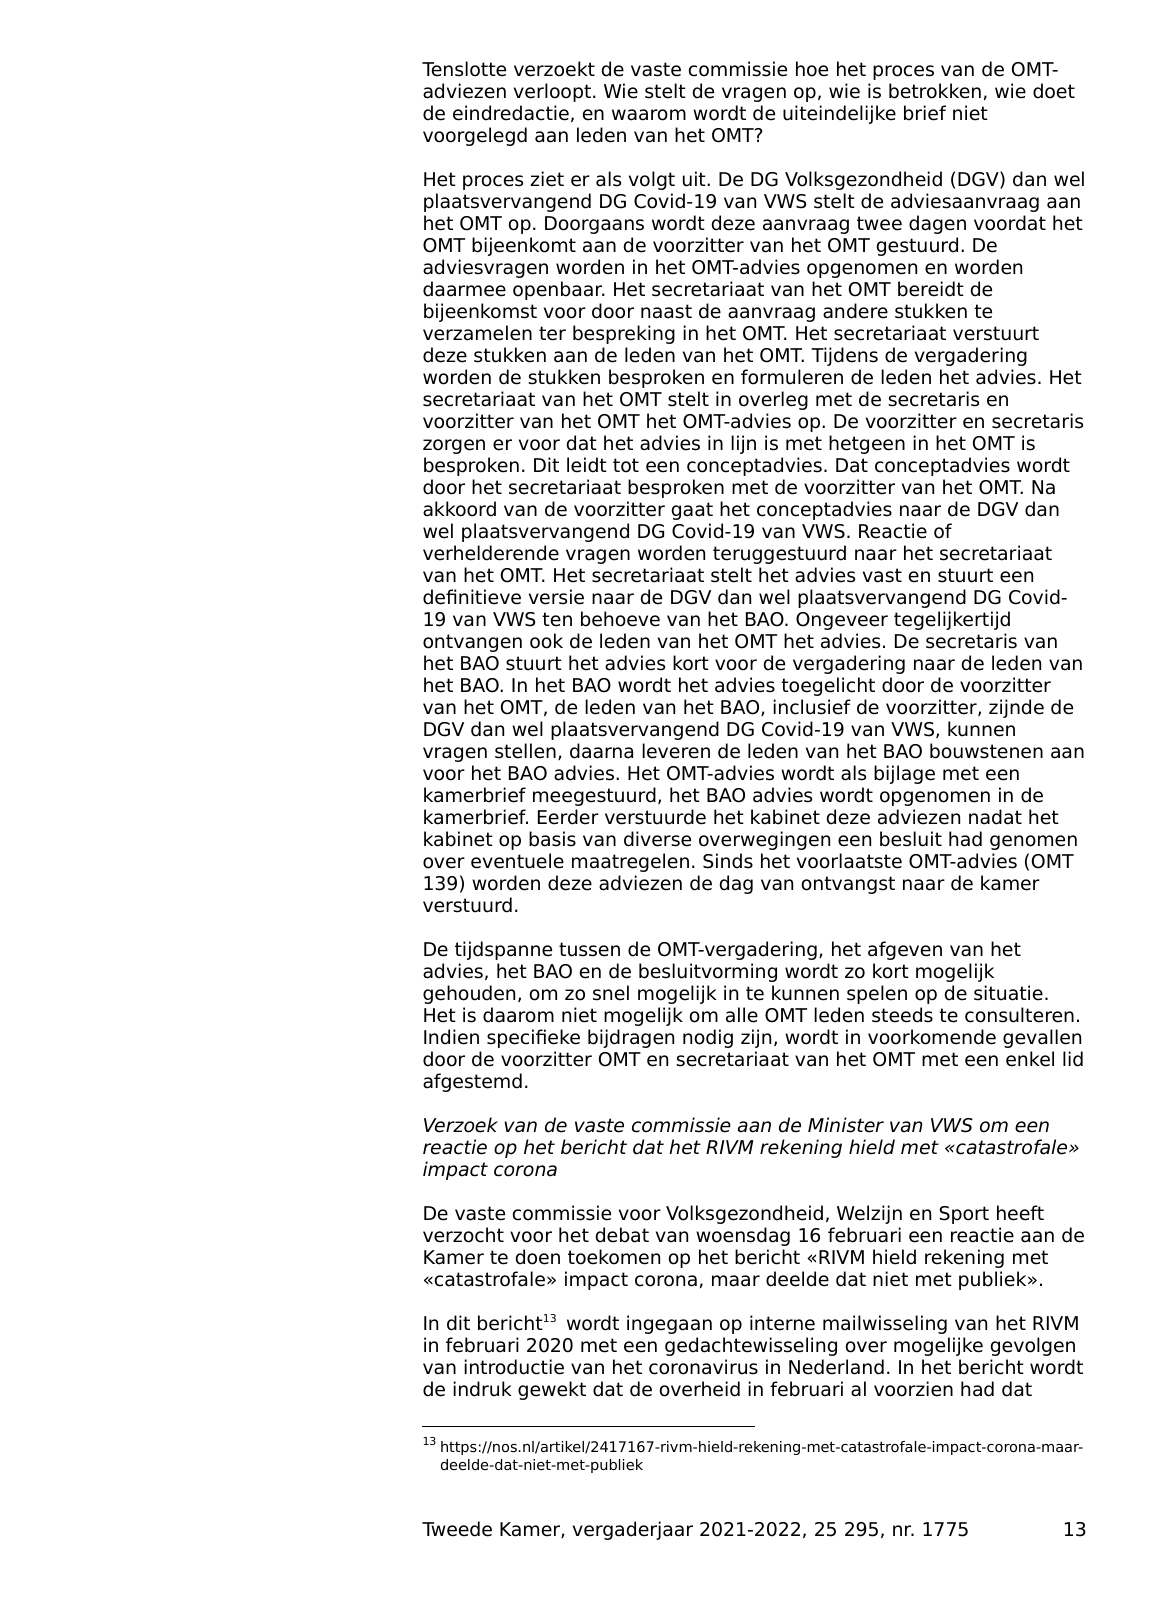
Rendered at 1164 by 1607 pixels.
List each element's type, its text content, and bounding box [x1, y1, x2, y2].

text De tijdspanne tussen de OMT-vergadering, het afgeven van het advies, het BAO en de besluitvorming wordt zo kort mogelijk gehouden, om zo snel mogelijk in te kunnen spelen op de situatie. Het is daarom niet mogelijk om alle OMT leden steeds te consulteren. Indien specifieke bijdragen nodig zijn, wordt in voorkomende gevallen door de voorzitter OMT en secretariaat van het OMT met een enkel lid afgestemd. [422, 939, 1087, 1092]
text https://nos.nl/artikel/2417167-rivm-hield-rekening-met-catastrofale-impact-corona-maar-deelde-dat-niet-met-publiek [422, 1435, 1087, 1474]
text Het proces ziet er als volgt uit. De DG Volksgezondheid (DGV) dan wel plaatsvervangend DG Covid-19 van VWS stelt de adviesaanvraag aan het OMT op. Doorgaans wordt deze aanvraag twee dagen voordat het OMT bijeenkomt aan de voorzitter van het OMT gestuurd. De adviesvragen worden in het OMT-advies opgenomen en worden daarmee openbaar. Het secretariaat van het OMT bereidt de bijeenkomst voor door naast de aanvraag andere stukken te verzamelen ter bespreking in het OMT. Het secretariaat verstuurt deze stukken aan de leden van het OMT. Tijdens de vergadering worden de stukken besproken en formuleren de leden het advies. Het secretariaat van het OMT stelt in overleg met de secretaris en voorzitter van het OMT het OMT-advies op. De voorzitter en secretaris zorgen er voor dat het advies in lijn is met hetgeen in het OMT is besproken. Dit leidt tot een conceptadvies. Dat conceptadvies wordt door het secretariaat besproken met de voorzitter van het OMT. Na akkoord van de voorzitter gaat het conceptadvies naar de DGV dan wel plaatsvervangend DG Covid-19 van VWS. Reactie of verhelderende vragen worden teruggestuurd naar het secretariaat van het OMT. Het secretariaat stelt het advies vast en stuurt een definitieve versie naar de DGV dan wel plaatsvervangend DG Covid-19 van VWS ten behoeve van het BAO. Ongeveer tegelijkertijd ontvangen ook de leden van het OMT het advies. De secretaris van het BAO stuurt het advies kort voor de vergadering naar de leden van het BAO. In het BAO wordt het advies toegelicht door de voorzitter van het OMT, de leden van het BAO, inclusief de voorzitter, zijnde de DGV dan wel plaatsvervangend DG Covid-19 van VWS, kunnen vragen stellen, daarna leveren de leden van het BAO bouwstenen aan voor het BAO advies. Het OMT-advies wordt als bijlage met een kamerbrief meegestuurd, het BAO advies wordt opgenomen in de kamerbrief. Eerder verstuurde het kabinet deze adviezen nadat het kabinet op basis van diverse overwegingen een besluit had genomen over eventuele maatregelen. Sinds het voorlaatste OMT-advies (OMT 139) worden deze adviezen de dag van ontvangst naar de kamer verstuurd. [422, 169, 1087, 916]
text De vaste commissie voor Volksgezondheid, Welzijn en Sport heeft verzocht voor het debat van woensdag 16 februari een reactie aan de Kamer te doen toekomen op het bericht «RIVM hield rekening met «catastrofale» impact corona, maar deelde dat niet met publiek». [422, 1203, 1087, 1291]
subtitle Verzoek van de vaste commissie aan de Minister van VWS om een reactie op het bericht dat het RIVM rekening hield met «catastrofale» impact corona [422, 1115, 1087, 1181]
text Tenslotte verzoekt de vaste commissie hoe het proces van de OMT-adviezen verloopt. Wie stelt de vragen op, wie is betrokken, wie doet de eindredactie, en waarom wordt de uiteindelijke brief niet voorgelegd aan leden van het OMT? [422, 59, 1087, 147]
text In dit bericht wordt ingegaan op interne mailwisseling van het RIVM in februari 2020 met een gedachtewisseling over mogelijke gevolgen van introductie van het coronavirus in Nederland. In het bericht wordt de indruk gewekt dat de overheid in februari al voorzien had dat [422, 1313, 1087, 1401]
